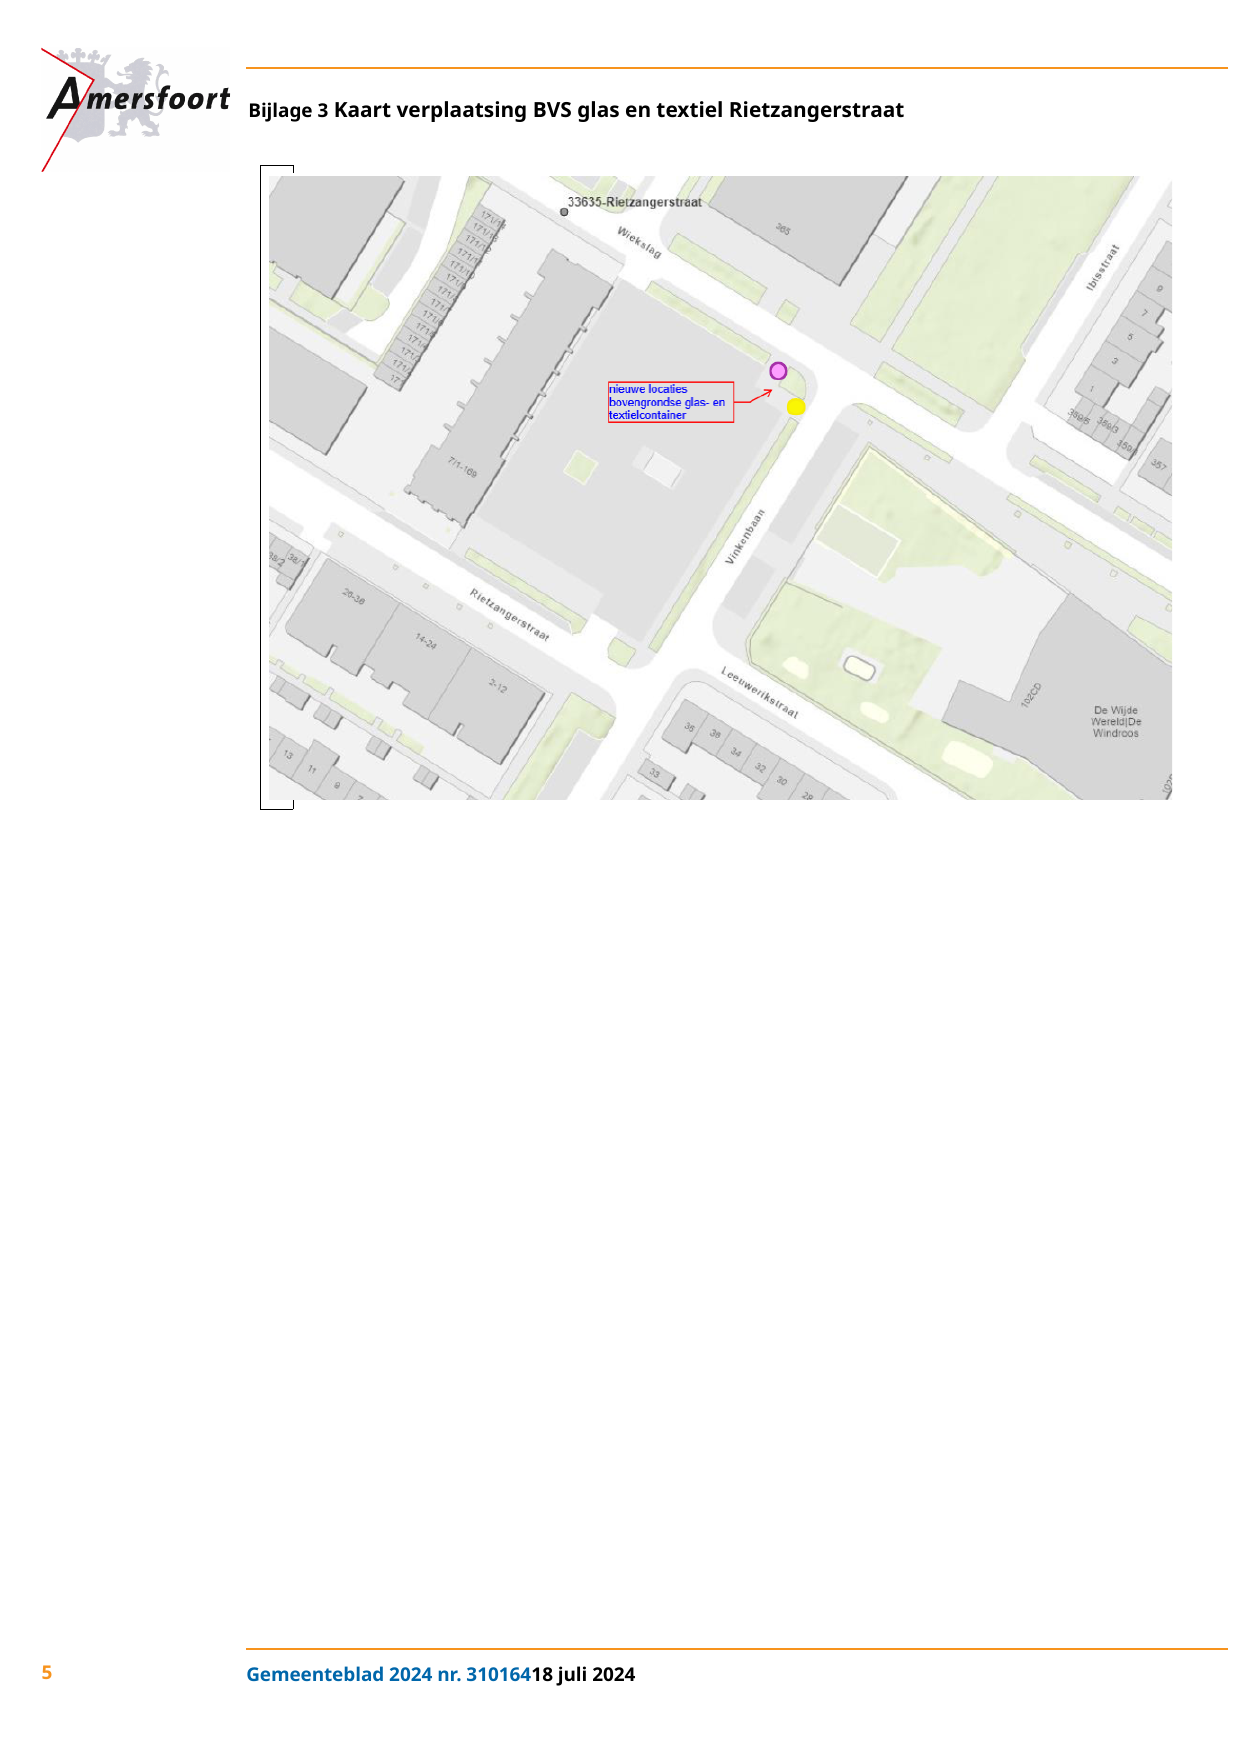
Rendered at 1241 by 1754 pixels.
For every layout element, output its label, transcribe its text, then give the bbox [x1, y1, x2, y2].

picture [41, 47, 231, 172]
picture [268, 173, 1173, 800]
text Bijlage 3 Kaart verplaatsing BVS glas en textiel Rietzangerstraat [248, 95, 1152, 123]
